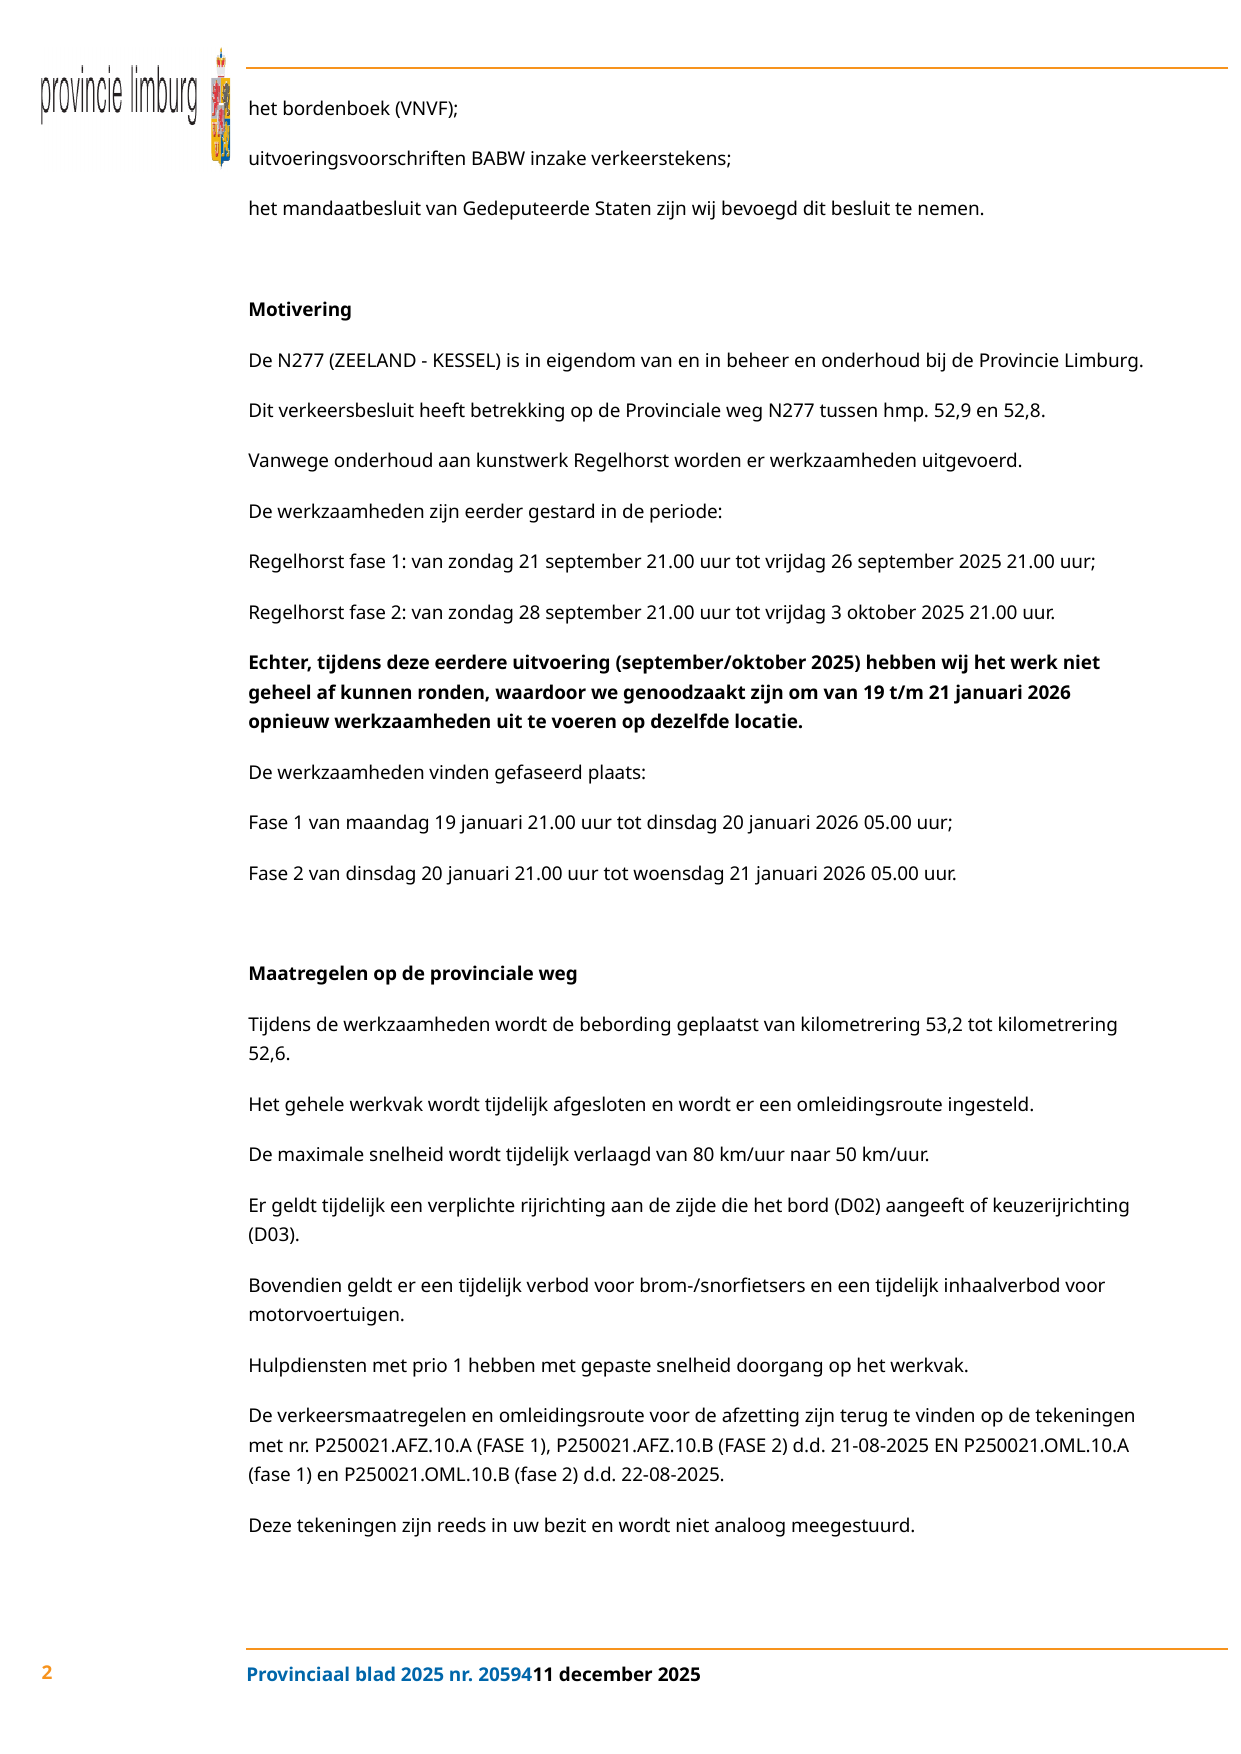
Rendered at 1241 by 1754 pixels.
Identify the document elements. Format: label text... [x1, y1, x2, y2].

text het mandaatbesluit van Gedeputeerde Staten zijn wij bevoegd dit besluit te nemen. [248, 196, 1152, 221]
text Fase 2 van dinsdag 20 januari 21.00 uur tot woensdag 21 januari 2026 05.00 uur. [248, 860, 1152, 886]
text uitvoeringsvoorschriften BABW inzake verkeerstekens; [248, 145, 1152, 171]
text Fase 1 van maandag 19 januari 21.00 uur tot dinsdag 20 januari 2026 05.00 uur; [248, 809, 1152, 835]
text Bovendien geldt er een tijdelijk verbod voor brom-/snorfietsers en een tijdelijk inhaalverbod voor motorvoertuigen. [248, 1272, 1152, 1327]
text Motivering [248, 296, 1152, 322]
text Dit verkeersbesluit heeft betrekking op de Provinciale weg N277 tussen hmp. 52,9 en 52,8. [248, 397, 1152, 423]
text De werkzaamheden zijn eerder gestard in de periode: [248, 498, 1152, 524]
text Echter, tijdens deze eerdere uitvoering (september/oktober 2025) hebben wij het werk niet geheel af kunnen ronden, waardoor we genoodzaakt zijn om van 19 t/m 21 januari 2026 opnieuw werkzaamheden uit te voeren op dezelfde locatie. [248, 649, 1152, 734]
text Regelhorst fase 1: van zondag 21 september 21.00 uur tot vrijdag 26 september 2025 21.00 uur; [248, 548, 1152, 574]
text Tijdens de werkzaamheden wordt de bebording geplaatst van kilometrering 53,2 tot kilometrering 52,6. [248, 1011, 1152, 1066]
text De werkzaamheden vinden gefaseerd plaats: [248, 759, 1152, 785]
text De verkeersmaatregelen en omleidingsroute voor de afzetting zijn terug te vinden op de tekeningen met nr. P250021.AFZ.10.A (FASE 1), P250021.AFZ.10.B (FASE 2) d.d. 21-08-2025 EN P250021.OML.10.A (fase 1) en P250021.OML.10.B (fase 2) d.d. 22-08-2025. [248, 1402, 1152, 1487]
text het bordenboek (VNVF); [248, 95, 1152, 121]
text Regelhorst fase 2: van zondag 28 september 21.00 uur tot vrijdag 3 oktober 2025 21.00 uur. [248, 599, 1152, 625]
text Het gehele werkvak wordt tijdelijk afgesloten en wordt er een omleidingsroute ingesteld. [248, 1091, 1152, 1117]
picture [41, 47, 231, 172]
text Deze tekeningen zijn reeds in uw bezit en wordt niet analoog meegestuurd. [248, 1512, 1152, 1538]
text Hulpdiensten met prio 1 hebben met gepaste snelheid doorgang op het werkvak. [248, 1352, 1152, 1378]
text Er geldt tijdelijk een verplichte rijrichting aan de zijde die het bord (D02) aangeeft of keuzerijrichting (D03). [248, 1192, 1152, 1247]
text Maatregelen op de provinciale weg [248, 961, 1152, 986]
text De maximale snelheid wordt tijdelijk verlaagd van 80 km/uur naar 50 km/uur. [248, 1141, 1152, 1167]
text Vanwege onderhoud aan kunstwerk Regelhorst worden er werkzaamheden uitgevoerd. [248, 448, 1152, 473]
text De N277 (ZEELAND - KESSEL) is in eigendom van en in beheer en onderhoud bij de Provincie Limburg. [248, 347, 1152, 373]
